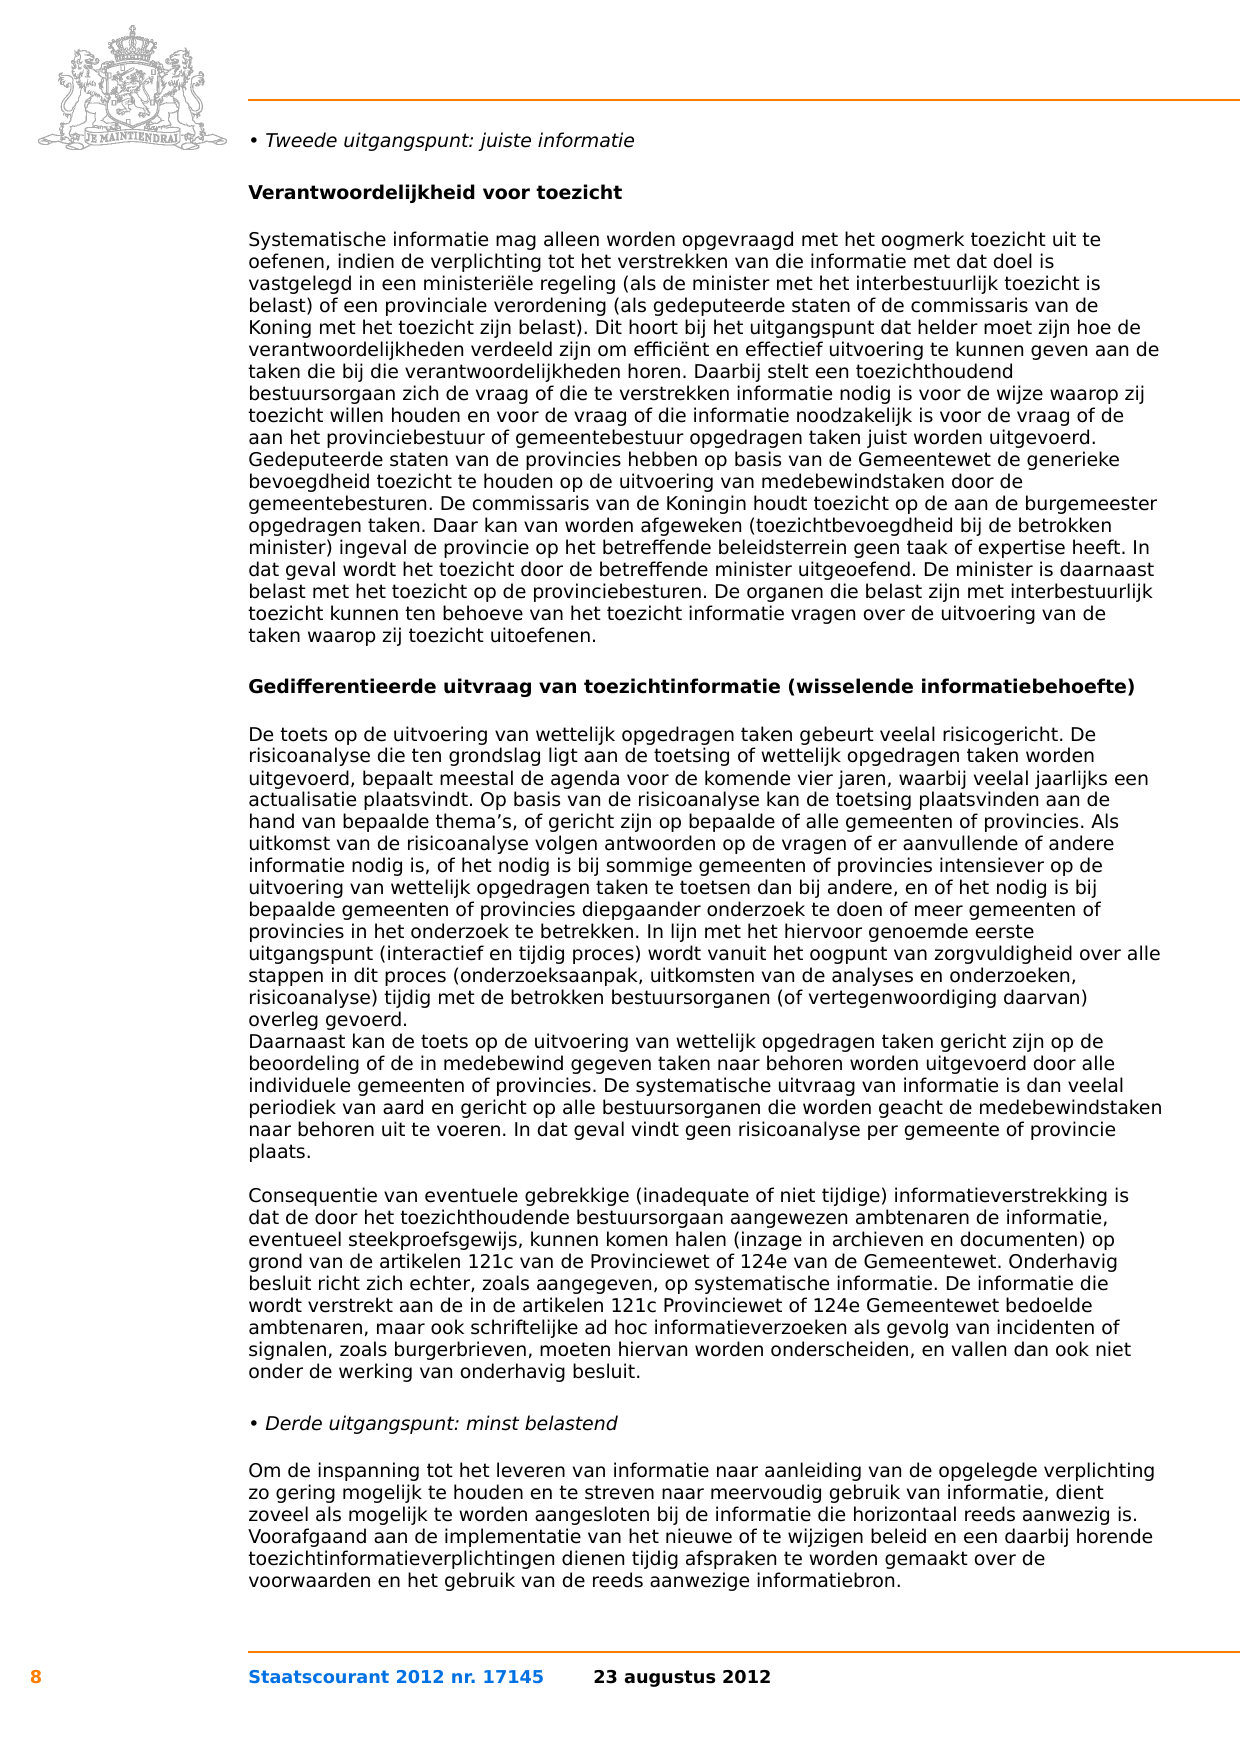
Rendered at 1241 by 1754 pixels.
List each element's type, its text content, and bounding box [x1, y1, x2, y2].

text Gedeputeerde staten van de provincies hebben op basis van de Gemeentewet de generieke bevoegdheid toezicht te houden op de uitvoering van medebewindstaken door de gemeentebesturen. De commissaris van de Koningin houdt toezicht op de aan de burgemeester opgedragen taken. Daar kan van worden afgeweken (toezichtbevoegdheid bij de betrokken minister) ingeval de provincie op het betreffende beleidsterrein geen taak of expertise heeft. In dat geval wordt het toezicht door de betreffende minister uitgeoefend. De minister is daarnaast belast met het toezicht op de provinciebesturen. De organen die belast zijn met interbestuurlijk toezicht kunnen ten behoeve van het toezicht informatie vragen over de uitvoering van de taken waarop zij toezicht uitoefenen. [248, 449, 1163, 646]
subtitle Gedifferentieerde uitvraag van toezichtinformatie (wisselende informatiebehoefte) [248, 676, 1163, 698]
text Om de inspanning tot het leveren van informatie naar aanleiding van de opgelegde verplichting zo gering mogelijk te houden en te streven naar meervoudig gebruik van informatie, dient zoveel als mogelijk te worden aangesloten bij de informatie die horizontaal reeds aanwezig is. Voorafgaand aan de implementatie van het nieuwe of te wijzigen beleid en een daarbij horende toezichtinformatieverplichtingen dienen tijdig afspraken te worden gemaakt over de voorwaarden en het gebruik van de reeds aanwezige informatiebron. [248, 1460, 1163, 1592]
text Systematische informatie mag alleen worden opgevraagd met het oogmerk toezicht uit te oefenen, indien de verplichting tot het verstrekken van die informatie met dat doel is vastgelegd in een ministeriële regeling (als de minister met het interbestuurlijk toezicht is belast) of een provinciale verordening (als gedeputeerde staten of de commissaris van de Koning met het toezicht zijn belast). Dit hoort bij het uitgangspunt dat helder moet zijn hoe de verantwoordelijkheden verdeeld zijn om efficiënt en effectief uitvoering te kunnen geven aan de taken die bij die verantwoordelijkheden horen. Daarbij stelt een toezichthoudend bestuursorgaan zich de vraag of die te verstrekken informatie nodig is voor de wijze waarop zij toezicht willen houden en voor de vraag of die informatie noodzakelijk is voor de vraag of de aan het provinciebestuur of gemeentebestuur opgedragen taken juist worden uitgevoerd. [248, 229, 1163, 449]
text De toets op de uitvoering van wettelijk opgedragen taken gebeurt veelal risicogericht. De risicoanalyse die ten grondslag ligt aan de toetsing of wettelijk opgedragen taken worden uitgevoerd, bepaalt meestal de agenda voor de komende vier jaren, waarbij veelal jaarlijks een actualisatie plaatsvindt. Op basis van de risicoanalyse kan de toetsing plaatsvinden aan de hand van bepaalde thema’s, of gericht zijn op bepaalde of alle gemeenten of provincies. Als uitkomst van de risicoanalyse volgen antwoorden op de vragen of er aanvullende of andere informatie nodig is, of het nodig is bij sommige gemeenten of provincies intensiever op de uitvoering van wettelijk opgedragen taken te toetsen dan bij andere, en of het nodig is bij bepaalde gemeenten of provincies diepgaander onderzoek te doen of meer gemeenten of provincies in het onderzoek te betrekken. In lijn met het hiervoor genoemde eerste uitgangspunt (interactief en tijdig proces) wordt vanuit het oogpunt van zorgvuldigheid over alle stappen in dit proces (onderzoeksaanpak, uitkomsten van de analyses en onderzoeken, risicoanalyse) tijdig met de betrokken bestuursorganen (of vertegenwoordiging daarvan) overleg gevoerd. [248, 723, 1163, 1031]
text Daarnaast kan de toets op de uitvoering van wettelijk opgedragen taken gericht zijn op de beoordeling of de in medebewind gegeven taken naar behoren worden uitgevoerd door alle individuele gemeenten of provincies. De systematische uitvraag van informatie is dan veelal periodiek van aard en gericht op alle bestuursorganen die worden geacht de medebewindstaken naar behoren uit te voeren. In dat geval vindt geen risicoanalyse per gemeente of provincie plaats. [248, 1031, 1163, 1163]
subtitle • Tweede uitgangspunt: juiste informatie [248, 130, 1163, 152]
subtitle Verantwoordelijkheid voor toezicht [248, 182, 1163, 204]
subtitle • Derde uitgangspunt: minst belastend [248, 1413, 1163, 1435]
picture [38, 25, 227, 150]
text Consequentie van eventuele gebrekkige (inadequate of niet tijdige) informatieverstrekking is dat de door het toezichthoudende bestuursorgaan aangewezen ambtenaren de informatie, eventueel steekproefsgewijs, kunnen komen halen (inzage in archieven en documenten) op grond van de artikelen 121c van de Provinciewet of 124e van de Gemeentewet. Onderhavig besluit richt zich echter, zoals aangegeven, op systematische informatie. De informatie die wordt verstrekt aan de in de artikelen 121c Provinciewet of 124e Gemeentewet bedoelde ambtenaren, maar ook schriftelijke ad hoc informatieverzoeken als gevolg van incidenten of signalen, zoals burgerbrieven, moeten hiervan worden onderscheiden, en vallen dan ook niet onder de werking van onderhavig besluit. [248, 1185, 1163, 1383]
